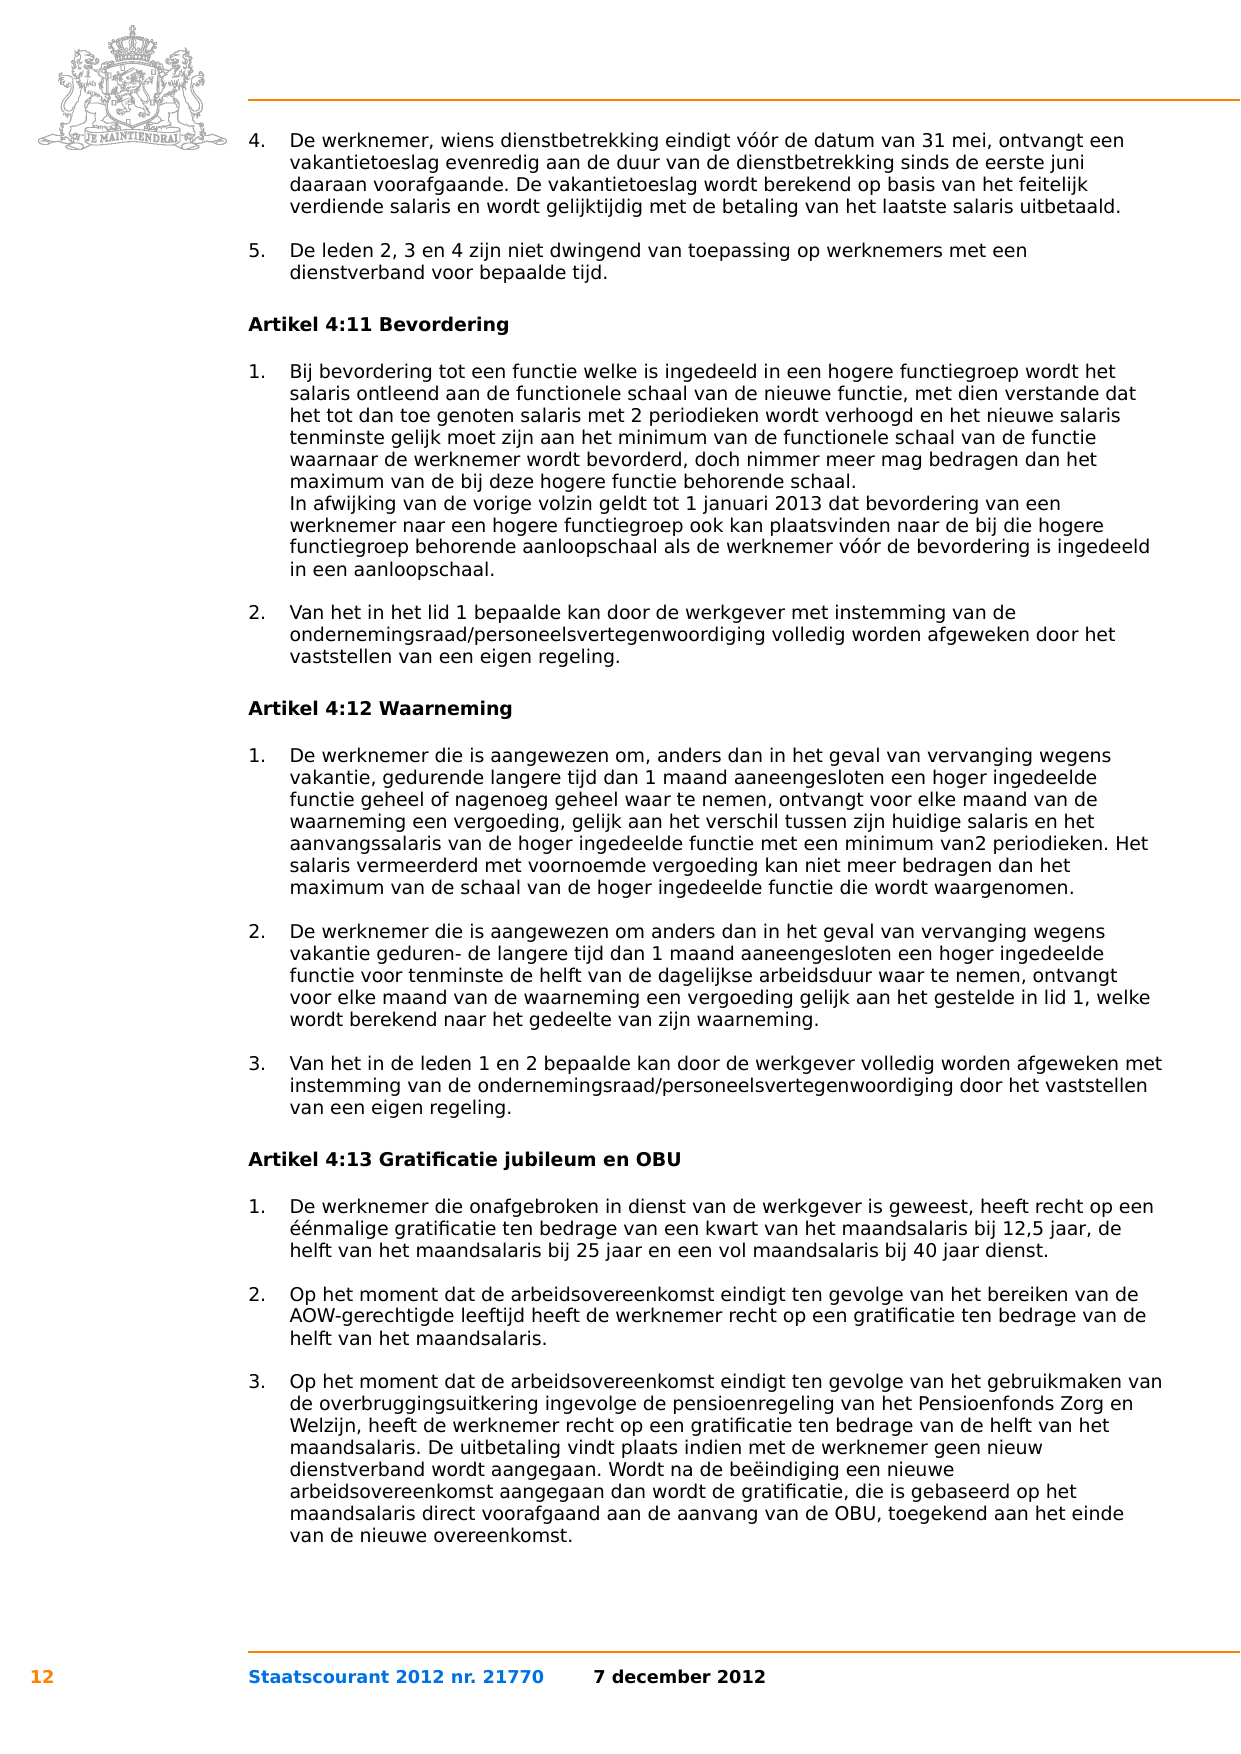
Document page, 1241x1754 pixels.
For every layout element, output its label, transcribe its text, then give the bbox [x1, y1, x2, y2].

subtitle Artikel 4:12 Waarneming [248, 698, 1163, 720]
text 2. Op het moment dat de arbeidsovereenkomst eindigt ten gevolge van het bereiken van de AOW-gerechtigde leeftijd heeft de werknemer recht op een gratificatie ten bedrage van de helft van het maandsalaris. [248, 1283, 1163, 1349]
text 3. Van het in de leden 1 en 2 bepaalde kan door de werkgever volledig worden afgeweken met instemming van de ondernemingsraad/personeelsvertegenwoordiging door het vaststellen van een eigen regeling. [248, 1053, 1163, 1119]
text 1. Bij bevordering tot een functie welke is ingedeeld in een hogere functiegroep wordt het salaris ontleend aan de functionele schaal van de nieuwe functie, met dien verstande dat het tot dan toe genoten salaris met 2 periodieken wordt verhoogd en het nieuwe salaris tenminste gelijk moet zijn aan het minimum van de functionele schaal van de functie waarnaar de werknemer wordt bevorderd, doch nimmer meer mag bedragen dan het maximum van de bij deze hogere functie behorende schaal. [248, 361, 1163, 492]
subtitle Artikel 4:13 Gratificatie jubileum en OBU [248, 1149, 1163, 1171]
text In afwijking van de vorige volzin geldt tot 1 januari 2013 dat bevordering van een werknemer naar een hogere functiegroep ook kan plaatsvinden naar de bij die hogere functiegroep behorende aanloopschaal als de werknemer vóór de bevordering is ingedeeld in een aanloopschaal. [289, 492, 1163, 580]
text 5. De leden 2, 3 en 4 zijn niet dwingend van toepassing op werknemers met een dienstverband voor bepaalde tijd. [248, 240, 1163, 284]
text 4. De werknemer, wiens dienstbetrekking eindigt vóór de datum van 31 mei, ontvangt een vakantietoeslag evenredig aan de duur van de dienstbetrekking sinds de eerste juni daaraan voorafgaande. De vakantietoeslag wordt berekend op basis van het feitelijk verdiende salaris en wordt gelijktijdig met de betaling van het laatste salaris uitbetaald. [248, 130, 1163, 218]
text 1. De werknemer die onafgebroken in dienst van de werkgever is geweest, heeft recht op een éénmalige gratificatie ten bedrage van een kwart van het maandsalaris bij 12,5 jaar, de helft van het maandsalaris bij 25 jaar en een vol maandsalaris bij 40 jaar dienst. [248, 1196, 1163, 1262]
text 3. Op het moment dat de arbeidsovereenkomst eindigt ten gevolge van het gebruikmaken van de overbruggingsuitkering ingevolge de pensioenregeling van het Pensioenfonds Zorg en Welzijn, heeft de werknemer recht op een gratificatie ten bedrage van de helft van het maandsalaris. De uitbetaling vindt plaats indien met de werknemer geen nieuw dienstverband wordt aangegaan. Wordt na de beëindiging een nieuwe arbeidsovereenkomst aangegaan dan wordt de gratificatie, die is gebaseerd op het maandsalaris direct voorafgaand aan de aanvang van de OBU, toegekend aan het einde van de nieuwe overeenkomst. [248, 1371, 1163, 1547]
subtitle Artikel 4:11 Bevordering [248, 314, 1163, 336]
text 1. De werknemer die is aangewezen om, anders dan in het geval van vervanging wegens vakantie, gedurende langere tijd dan 1 maand aaneengesloten een hoger ingedeelde functie geheel of nagenoeg geheel waar te nemen, ontvangt voor elke maand van de waarneming een vergoeding, gelijk aan het verschil tussen zijn huidige salaris en het aanvangssalaris van de hoger ingedeelde functie met een minimum van2 periodieken. Het salaris vermeerderd met voornoemde vergoeding kan niet meer bedragen dan het maximum van de schaal van de hoger ingedeelde functie die wordt waargenomen. [248, 745, 1163, 899]
text 2. De werknemer die is aangewezen om anders dan in het geval van vervanging wegens vakantie geduren- de langere tijd dan 1 maand aaneengesloten een hoger ingedeelde functie voor tenminste de helft van de dagelijkse arbeidsduur waar te nemen, ontvangt voor elke maand van de waarneming een vergoeding gelijk aan het gestelde in lid 1, welke wordt berekend naar het gedeelte van zijn waarneming. [248, 921, 1163, 1031]
text 2. Van het in het lid 1 bepaalde kan door de werkgever met instemming van de ondernemingsraad/personeelsvertegenwoordiging volledig worden afgeweken door het vaststellen van een eigen regeling. [248, 602, 1163, 668]
picture [38, 25, 227, 150]
